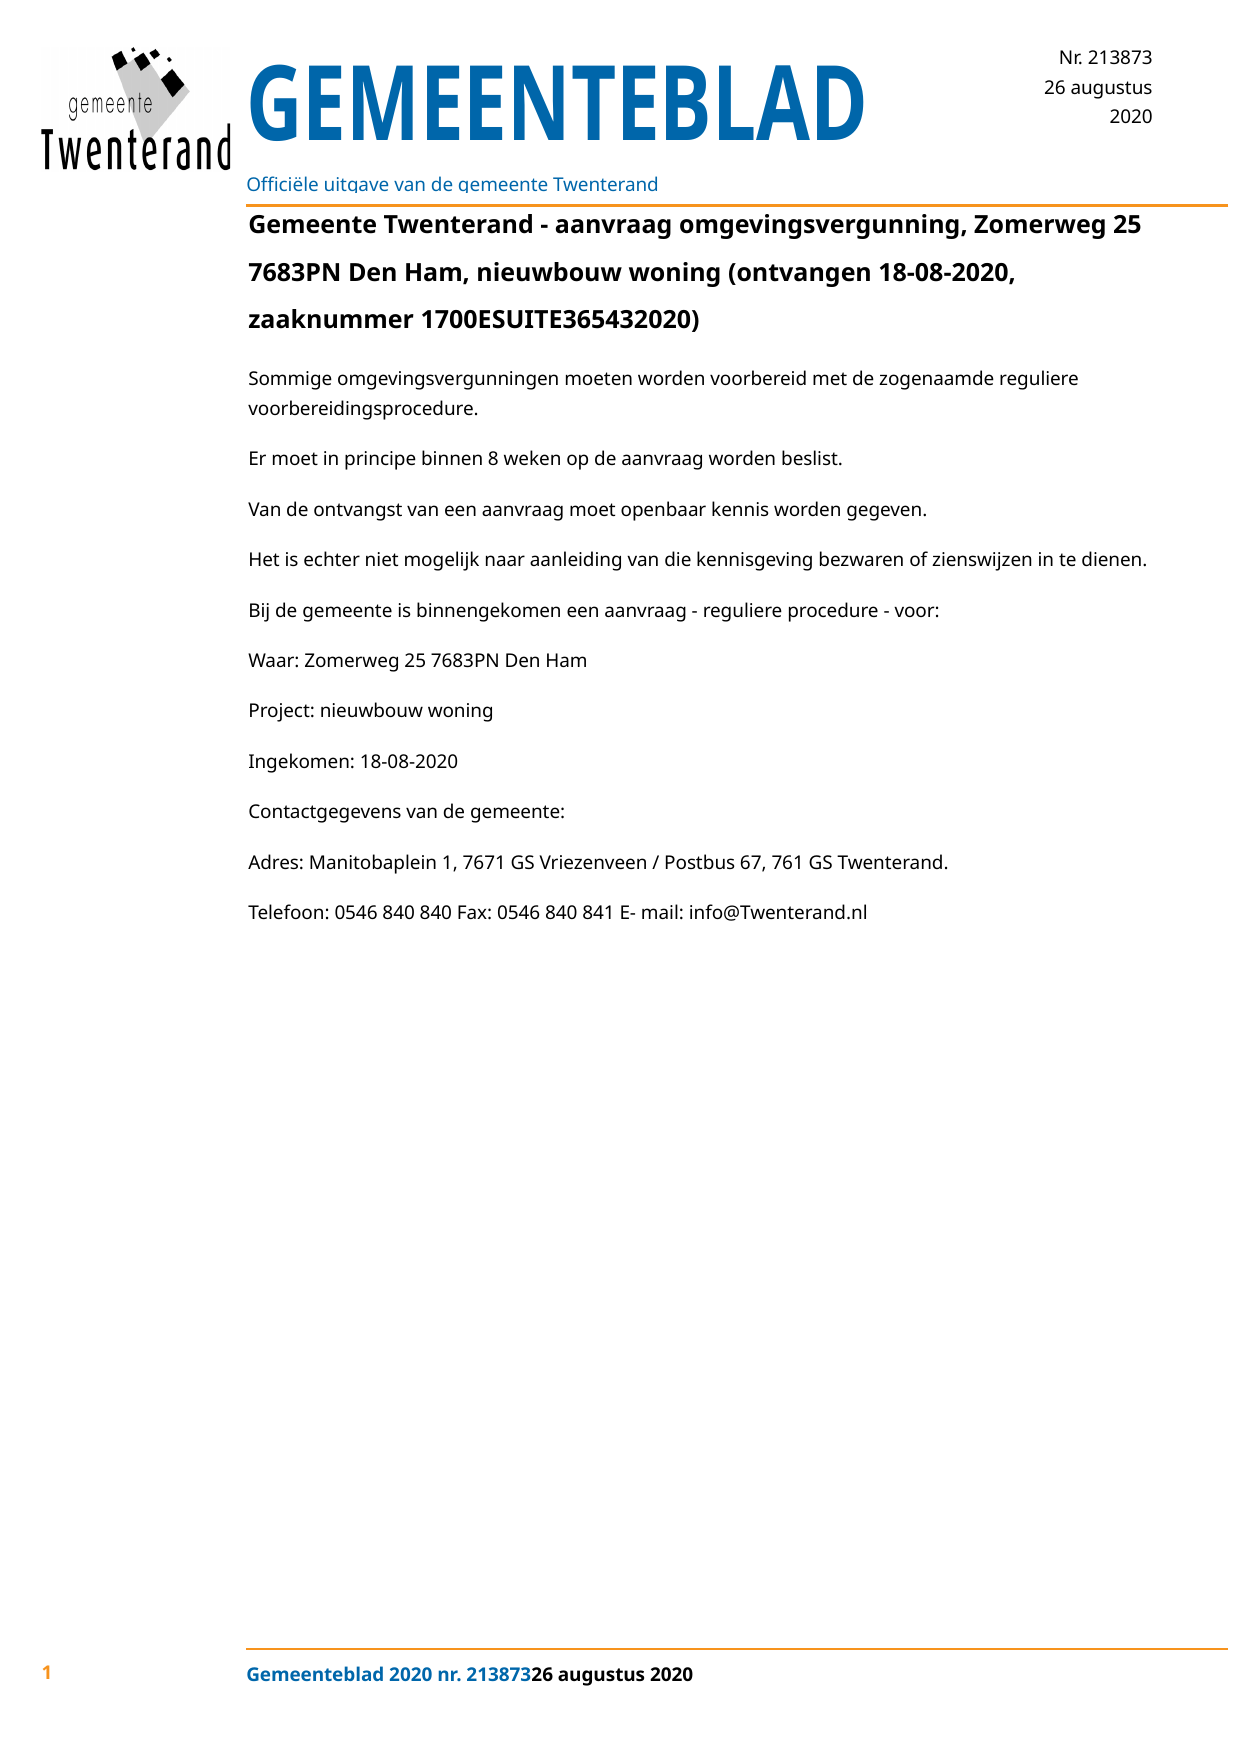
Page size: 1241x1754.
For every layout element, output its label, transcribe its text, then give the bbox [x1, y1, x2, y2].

text Van de ontvangst van een aanvraag moet openbaar kennis worden gegeven. [248, 496, 1152, 522]
picture [41, 47, 231, 172]
text Project: nieuwbouw woning [248, 698, 1152, 723]
text Het is echter niet mogelijk naar aanleiding van die kennisgeving bezwaren of zienswijzen in te dienen. [248, 546, 1152, 572]
text Waar: Zomerweg 25 7683PN Den Ham [248, 647, 1152, 673]
text Adres: Manitobaplein 1, 7671 GS Vriezenveen / Postbus 67, 761 GS Twenterand. [248, 849, 1152, 874]
text Ingekomen: 18-08-2020 [248, 748, 1152, 774]
text Bij de gemeente is binnengekomen een aanvraag - reguliere procedure - voor: [248, 597, 1152, 622]
text Gemeente Twenterand - aanvraag omgevingsvergunning, Zomerweg 25 7683PN Den Ham, nieuwbouw woning (ontvangen 18-08-2020, zaaknummer 1700ESUITE365432020) [248, 207, 1152, 336]
text Telefoon: 0546 840 840 Fax: 0546 840 841 E- mail: info@Twenterand.nl [248, 899, 1152, 925]
text Er moet in principe binnen 8 weken op de aanvraag worden beslist. [248, 446, 1152, 471]
text Contactgegevens van de gemeente: [248, 798, 1152, 824]
text Sommige omgevingsvergunningen moeten worden voorbereid met de zogenaamde reguliere voorbereidingsprocedure. [248, 366, 1152, 421]
